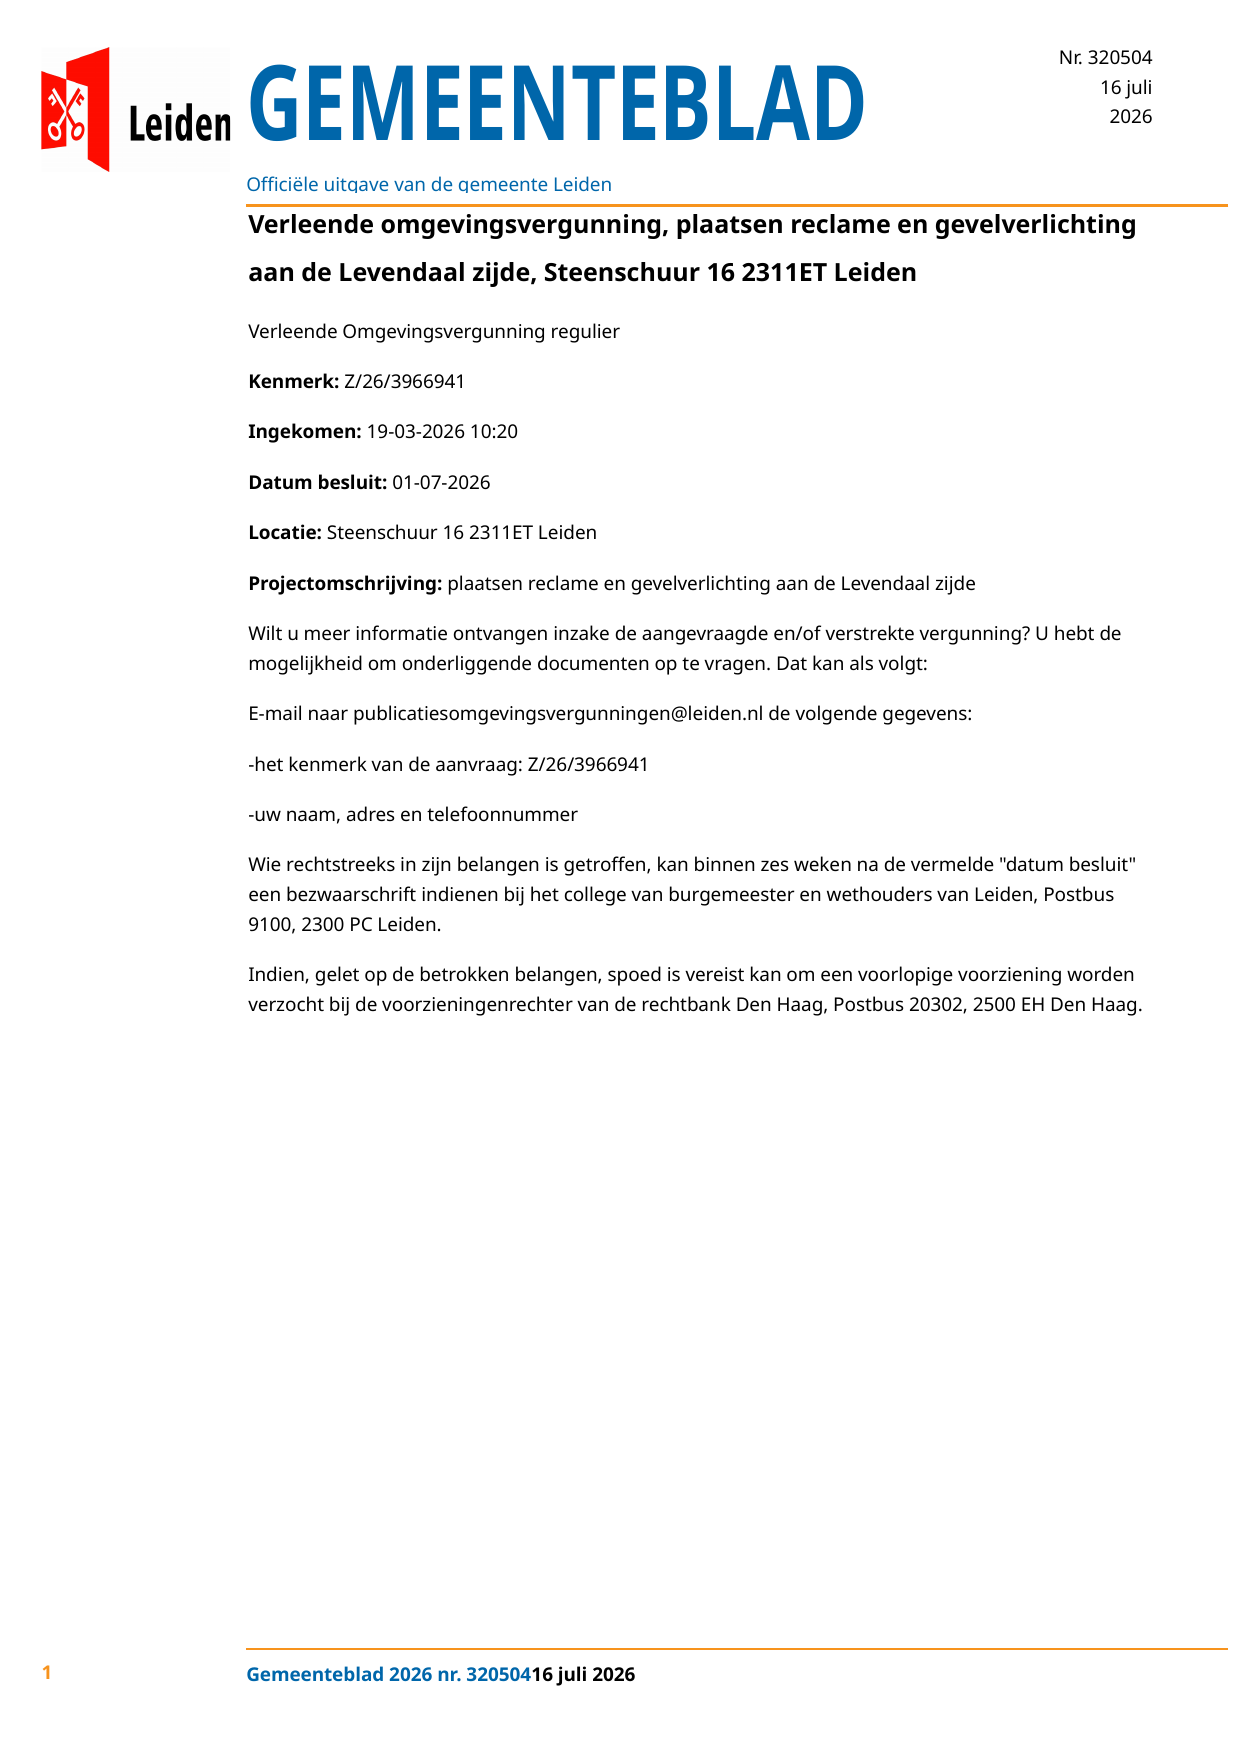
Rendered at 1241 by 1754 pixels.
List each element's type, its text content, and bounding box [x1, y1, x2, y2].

text Projectomschrijving: plaatsen reclame en gevelverlichting aan de Levendaal zijde [248, 570, 1152, 596]
text Ingekomen: 19-03-2026 10:20 [248, 419, 1152, 444]
text E-mail naar publicatiesomgevingsvergunningen@leiden.nl de volgende gegevens: [248, 700, 1152, 726]
text Wie rechtstreeks in zijn belangen is getroffen, kan binnen zes weken na de vermelde "datum besluit" een bezwaarschrift indienen bij het college van burgemeester en wethouders van Leiden, Postbus 9100, 2300 PC Leiden. [248, 852, 1152, 937]
text Datum besluit: 01-07-2026 [248, 469, 1152, 495]
text Kenmerk: Z/26/3966941 [248, 368, 1152, 394]
text -het kenmerk van de aanvraag: Z/26/3966941 [248, 751, 1152, 777]
picture [41, 47, 231, 172]
text Verleende Omgevingsvergunning regulier [248, 318, 1152, 344]
text Locatie: Steenschuur 16 2311ET Leiden [248, 519, 1152, 545]
text Wilt u meer informatie ontvangen inzake de aangevraagde en/of verstrekte vergunning? U hebt de mogelijkheid om onderliggende documenten op te vragen. Dat kan als volgt: [248, 620, 1152, 676]
text -uw naam, adres en telefoonnummer [248, 801, 1152, 827]
text Indien, gelet op de betrokken belangen, spoed is vereist kan om een voorlopige voorziening worden verzocht bij de voorzieningenrechter van de rechtbank Den Haag, Postbus 20302, 2500 EH Den Haag. [248, 961, 1152, 1017]
text Verleende omgevingsvergunning, plaatsen reclame en gevelverlichting aan de Levendaal zijde, Steenschuur 16 2311ET Leiden [248, 207, 1152, 288]
